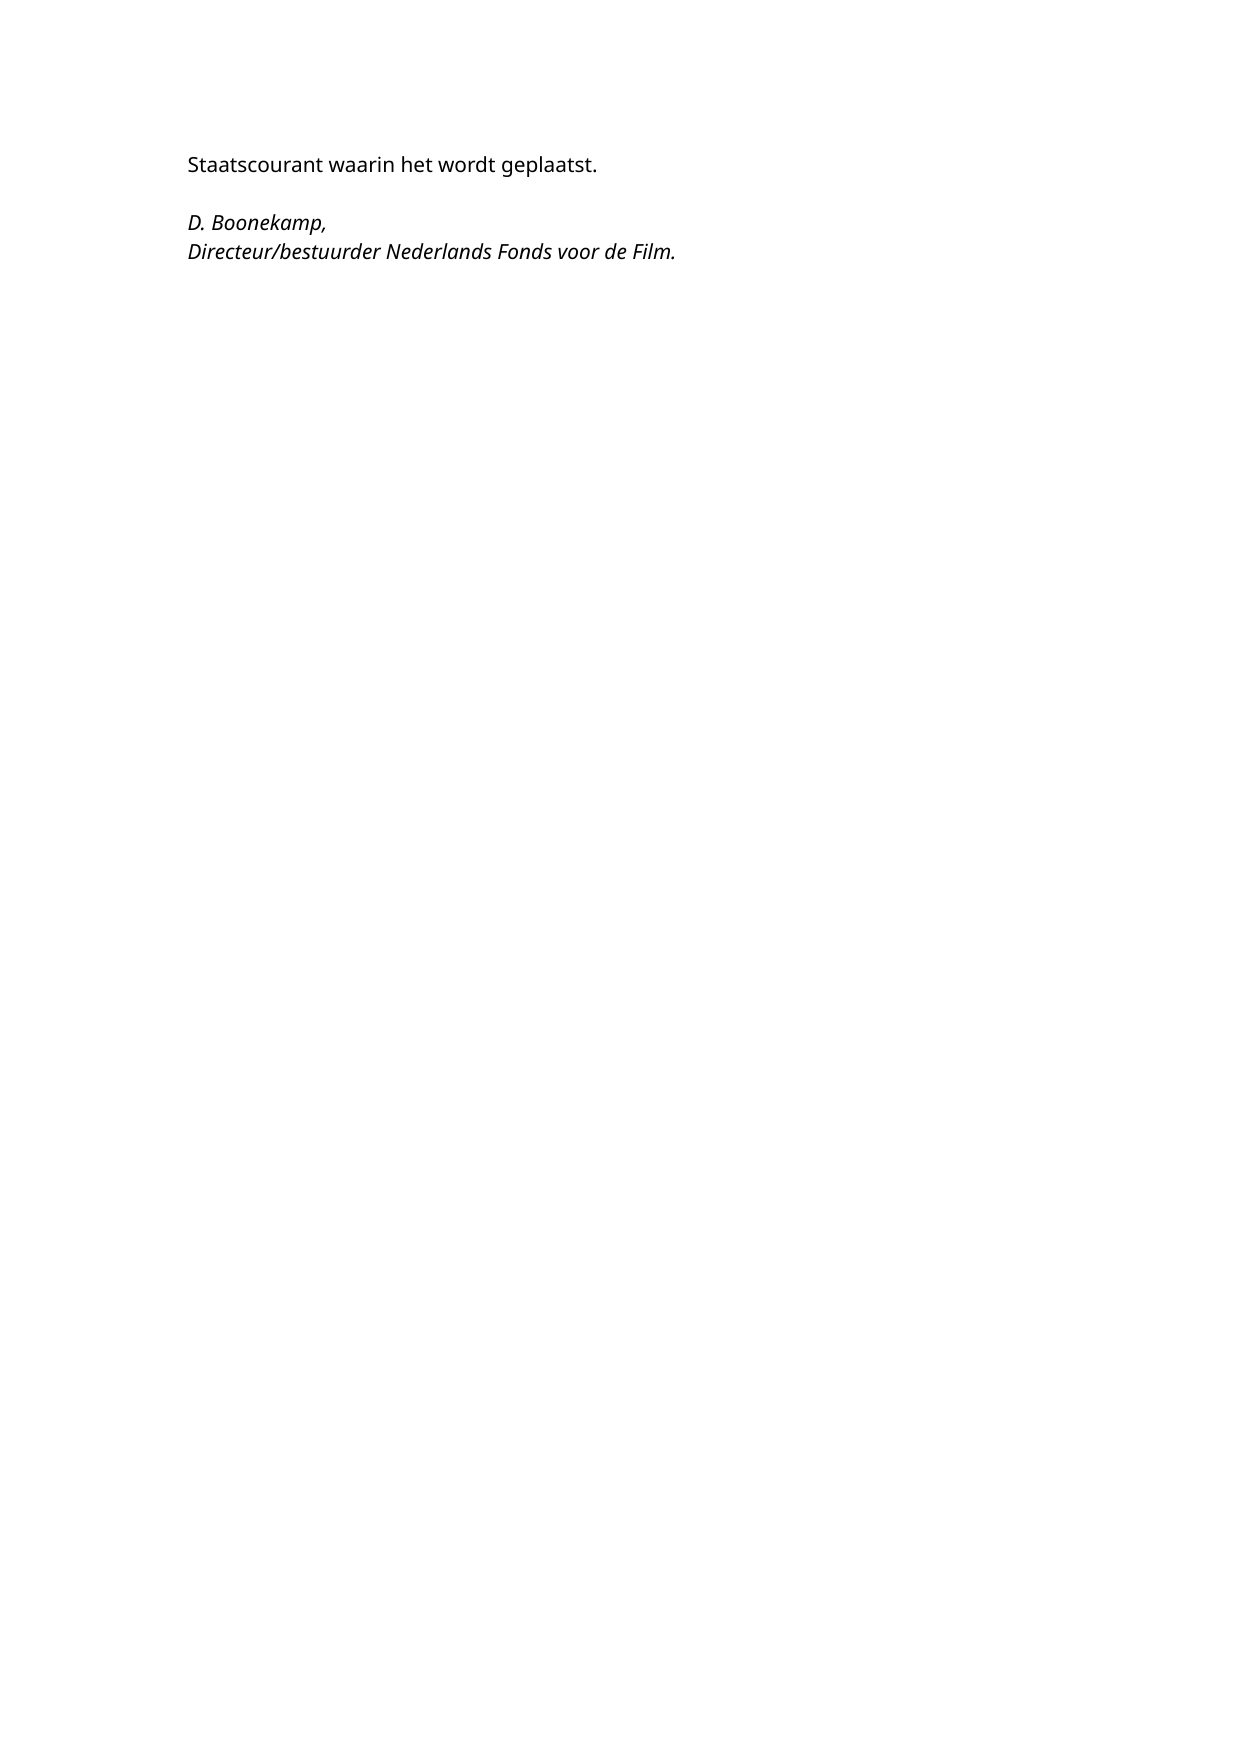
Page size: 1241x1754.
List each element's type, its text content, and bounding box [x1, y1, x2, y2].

text D. Boonekamp, [187, 208, 1053, 237]
text Directeur/bestuurder Nederlands Fonds voor de Film. [187, 237, 1053, 265]
text Staatscourant waarin het wordt geplaatst. [187, 150, 1053, 178]
